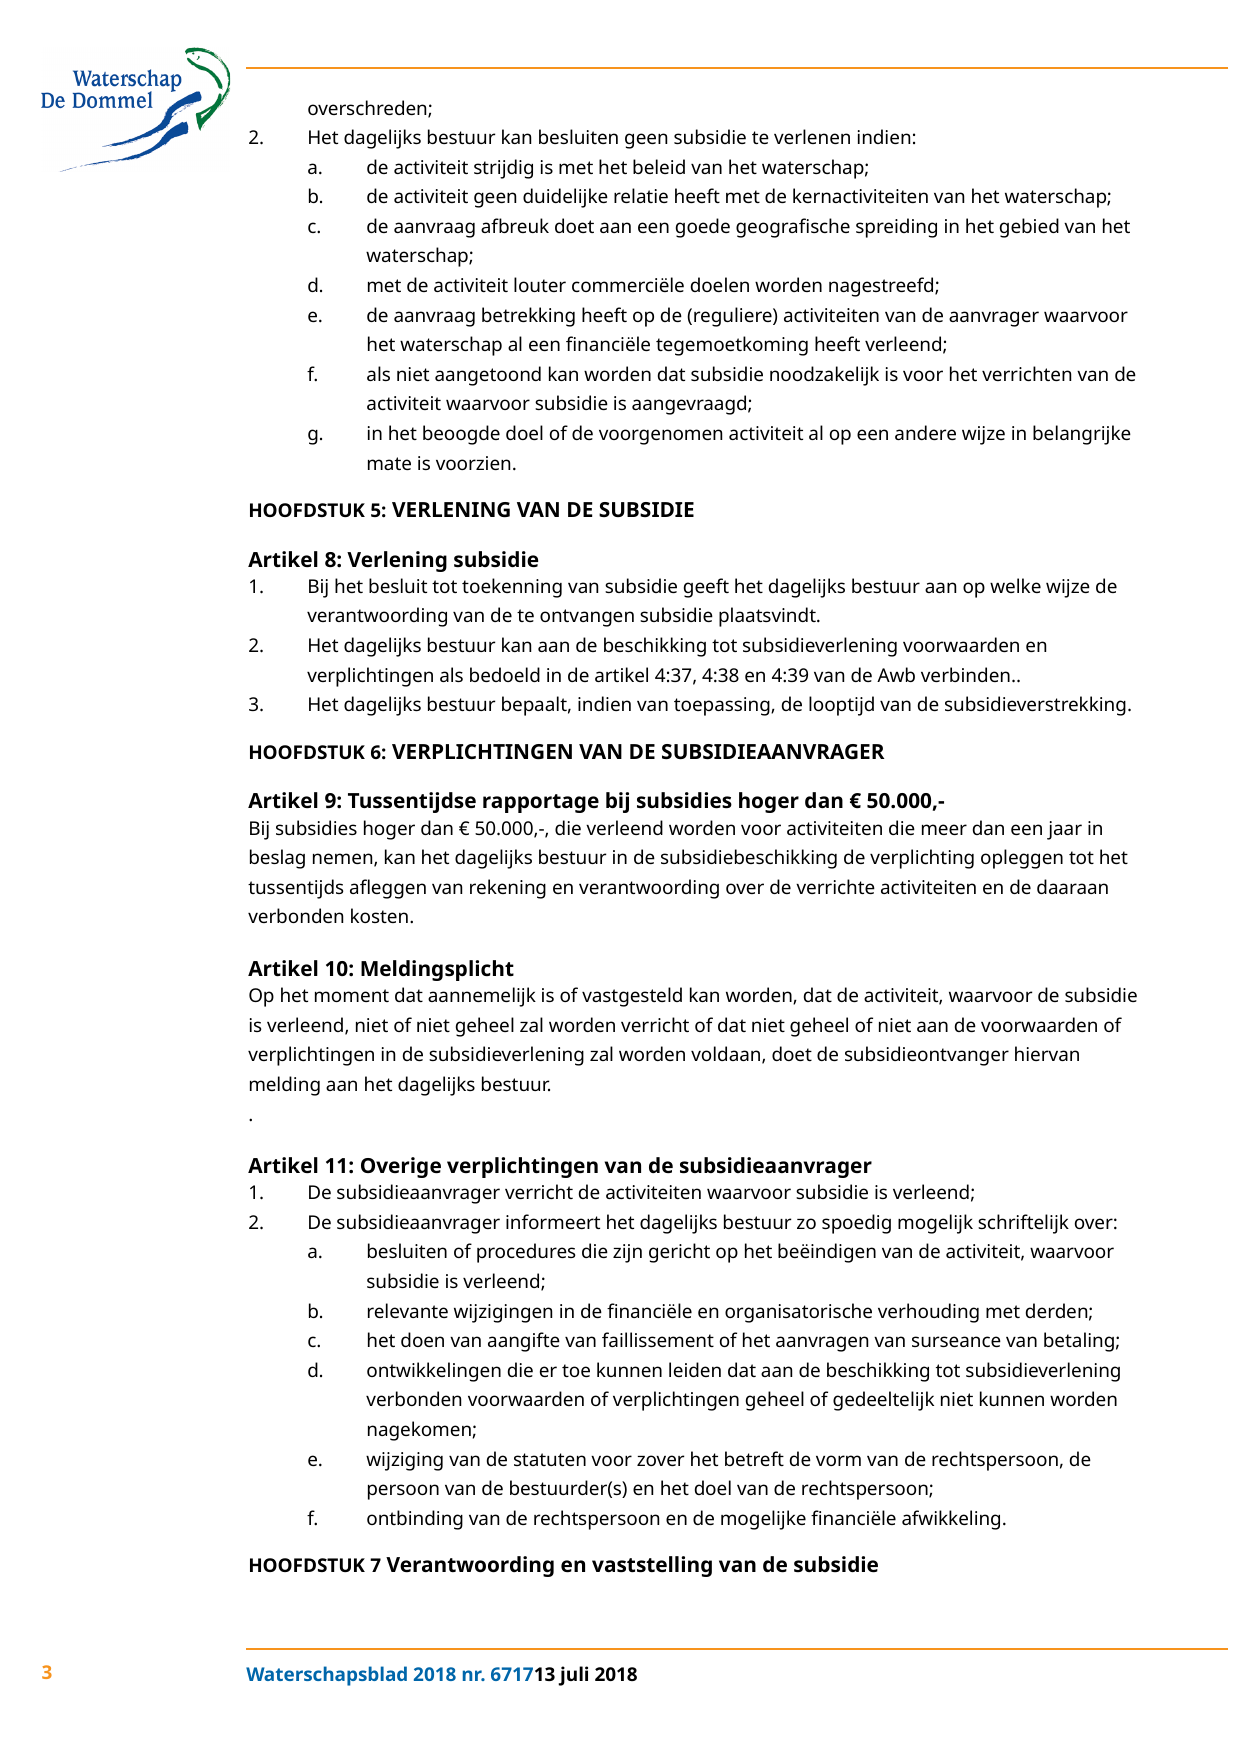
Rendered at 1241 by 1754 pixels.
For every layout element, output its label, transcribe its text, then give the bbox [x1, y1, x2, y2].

list besluiten of procedures die zijn gericht op het beëindigen van de activiteit, waarvoor subsidie is verleend; [307, 1239, 1152, 1294]
text Artikel 11: Overige verplichtingen van de subsidieaanvrager [248, 1151, 1152, 1179]
list de aanvraag afbreuk doet aan een goede geografische spreiding in het gebied van het waterschap; [307, 213, 1152, 268]
list relevante wijzigingen in de financiële en organisatorische verhouding met derden; [307, 1298, 1152, 1324]
text HOOFDSTUK 5: VERLENING VAN DE SUBSIDIE [248, 495, 1152, 524]
list het doen van aangifte van faillissement of het aanvragen van surseance van betaling; [307, 1327, 1152, 1353]
list ontwikkelingen die er toe kunnen leiden dat aan de beschikking tot subsidieverlening verbonden voorwaarden of verplichtingen geheel of gedeeltelijk niet kunnen worden nagekomen; [307, 1357, 1152, 1442]
text Bij subsidies hoger dan € 50.000,-, die verleend worden voor activiteiten die meer dan een jaar in beslag nemen, kan het dagelijks bestuur in de subsidiebeschikking de verplichting opleggen tot het tussentijds afleggen van rekening en verantwoording over de verrichte activiteiten en de daaraan verbonden kosten. [248, 815, 1152, 929]
list Het dagelijks bestuur kan aan de beschikking tot subsidieverlening voorwaarden en verplichtingen als bedoeld in de artikel 4:37, 4:38 en 4:39 van de Awb verbinden.. [248, 632, 1152, 688]
list Het dagelijks bestuur kan besluiten geen subsidie te verlenen indien: [248, 124, 1152, 150]
list de aanvraag betrekking heeft op de (reguliere) activiteiten van de aanvrager waarvoor het waterschap al een financiële tegemoetkoming heeft verleend; [307, 302, 1152, 357]
list met de activiteit louter commerciële doelen worden nagestreefd; [307, 272, 1152, 298]
list in het beoogde doel of de voorgenomen activiteit al op een andere wijze in belangrijke mate is voorzien. [307, 420, 1152, 476]
list Het dagelijks bestuur bepaalt, indien van toepassing, de looptijd van de subsidieverstrekking. [248, 691, 1152, 717]
list als niet aangetoond kan worden dat subsidie noodzakelijk is voor het verrichten van de activiteit waarvoor subsidie is aangevraagd; [307, 361, 1152, 416]
text . [248, 1101, 1152, 1126]
text Artikel 9: Tussentijdse rapportage bij subsidies hoger dan € 50.000,- [248, 786, 1152, 815]
list de activiteit strijdig is met het beleid van het waterschap; [307, 154, 1152, 180]
list wijziging van de statuten voor zover het betreft de vorm van de rechtspersoon, de persoon van de bestuurder(s) en het doel van de rechtspersoon; [307, 1446, 1152, 1501]
list De subsidieaanvrager verricht de activiteiten waarvoor subsidie is verleend; [248, 1179, 1152, 1205]
text HOOFDSTUK 6: VERPLICHTINGEN VAN DE SUBSIDIEAANVRAGER [248, 737, 1152, 766]
list Bij het besluit tot toekenning van subsidie geeft het dagelijks bestuur aan op welke wijze de verantwoording van de te ontvangen subsidie plaatsvindt. [248, 573, 1152, 628]
list ontbinding van de rechtspersoon en de mogelijke financiële afwikkeling. [307, 1505, 1152, 1531]
text HOOFDSTUK 7 Verantwoording en vaststelling van de subsidie [248, 1551, 1152, 1579]
list De subsidieaanvrager informeert het dagelijks bestuur zo spoedig mogelijk schriftelijk over: [248, 1209, 1152, 1235]
list overschreden; [248, 95, 1152, 121]
text Artikel 10: Meldingsplicht [248, 954, 1152, 982]
text Artikel 8: Verlening subsidie [248, 545, 1152, 573]
picture [41, 47, 231, 172]
list de activiteit geen duidelijke relatie heeft met de kernactiviteiten van het waterschap; [307, 183, 1152, 209]
text Op het moment dat aannemelijk is of vastgesteld kan worden, dat de activiteit, waarvoor de subsidie is verleend, niet of niet geheel zal worden verricht of dat niet geheel of niet aan de voorwaarden of verplichtingen in de subsidieverlening zal worden voldaan, doet de subsidieontvanger hiervan melding aan het dagelijks bestuur. [248, 982, 1152, 1097]
